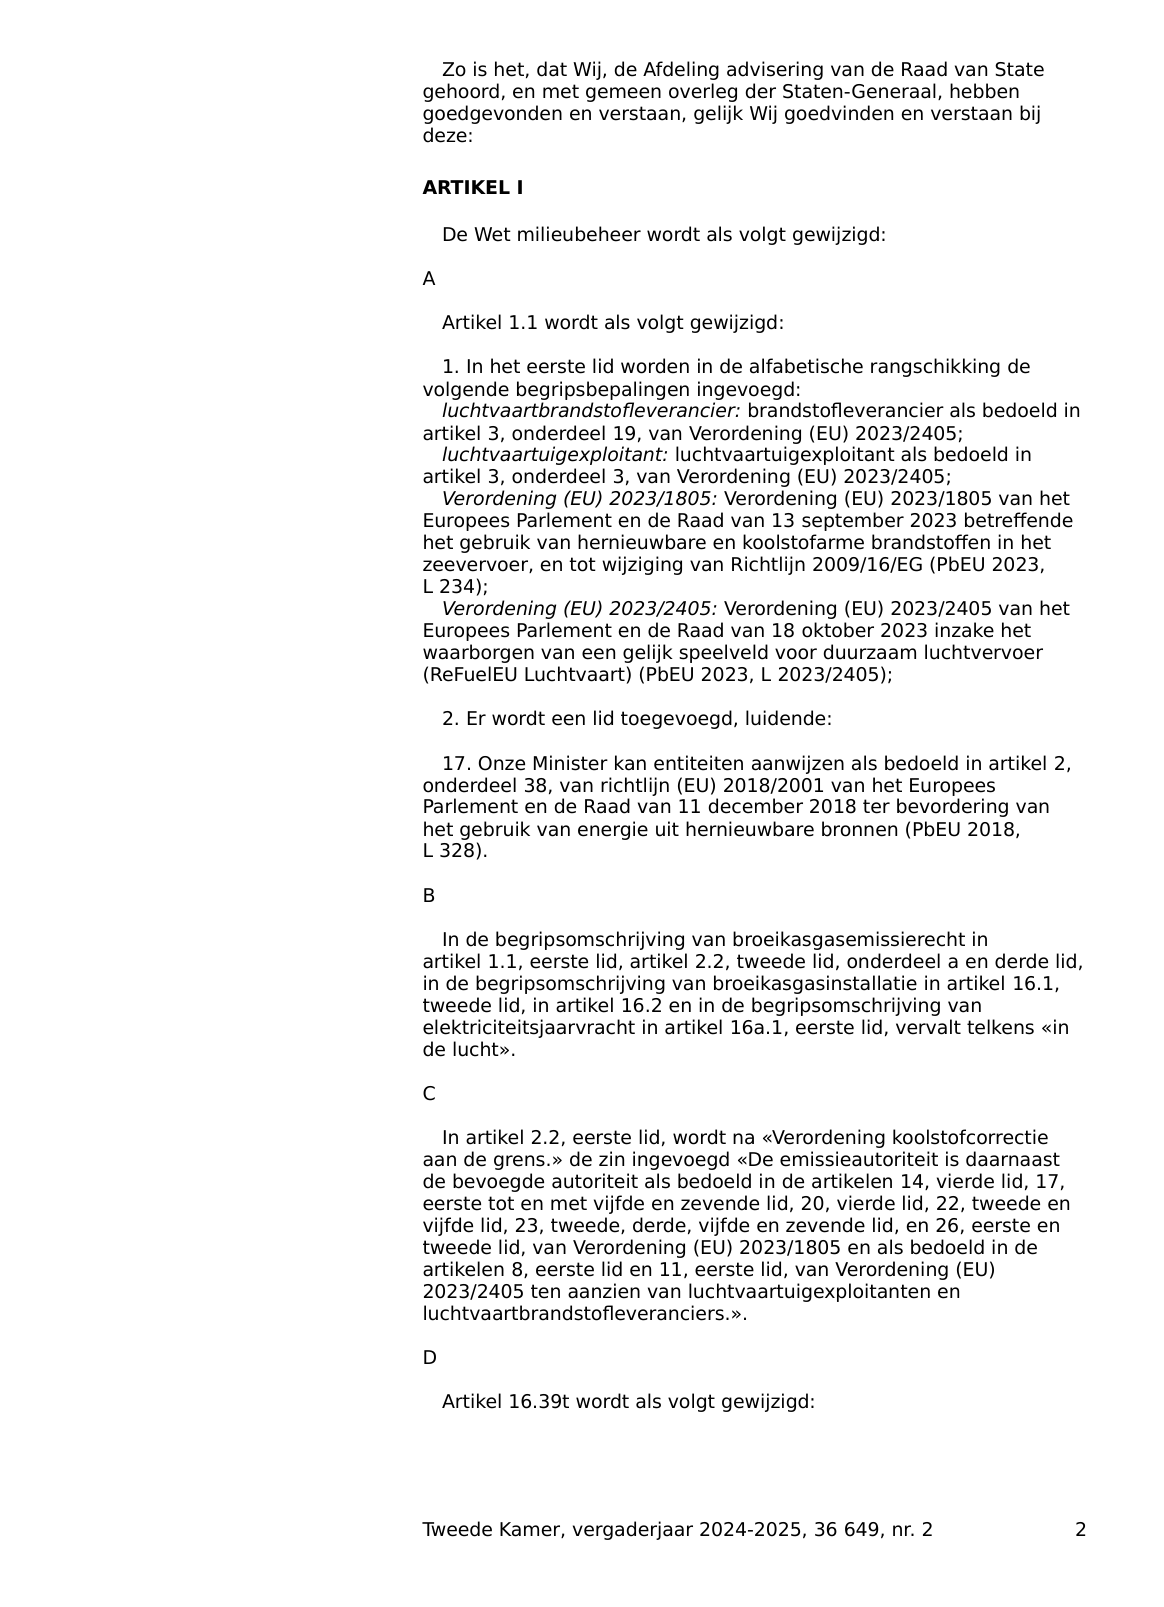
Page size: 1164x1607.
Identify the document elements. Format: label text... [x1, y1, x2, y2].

text B [422, 884, 1087, 907]
text 17. Onze Minister kan entiteiten aanwijzen als bedoeld in artikel 2, onderdeel 38, van richtlijn (EU) 2018/2001 van het Europees Parlement en de Raad van 11 december 2018 ter bevordering van het gebruik van energie uit hernieuwbare bronnen (PbEU 2018, L 328). [422, 752, 1087, 862]
text 2. Er wordt een lid toegevoegd, luidende: [422, 708, 1087, 730]
text luchtvaartuigexploitant: luchtvaartuigexploitant als bedoeld in artikel 3, onderdeel 3, van Verordening (EU) 2023/2405; [422, 444, 1087, 488]
text C [422, 1083, 1087, 1105]
subtitle ARTIKEL I [422, 177, 1087, 199]
text Zo is het, dat Wij, de Afdeling advisering van de Raad van State gehoord, en met gemeen overleg der Staten-Generaal, hebben goedgevonden en verstaan, gelijk Wij goedvinden en verstaan bij deze: [422, 59, 1087, 147]
text Verordening (EU) 2023/1805: Verordening (EU) 2023/1805 van het Europees Parlement en de Raad van 13 september 2023 betreffende het gebruik van hernieuwbare en koolstofarme brandstoffen in het zeevervoer, en tot wijziging van Richtlijn 2009/16/EG (PbEU 2023, L 234); [422, 488, 1087, 598]
text D [422, 1347, 1087, 1369]
text Artikel 16.39t wordt als volgt gewijzigd: [422, 1391, 1087, 1413]
text 1. In het eerste lid worden in de alfabetische rangschikking de volgende begripsbepalingen ingevoegd: [422, 356, 1087, 400]
text Verordening (EU) 2023/2405: Verordening (EU) 2023/2405 van het Europees Parlement en de Raad van 18 oktober 2023 inzake het waarborgen van een gelijk speelveld voor duurzaam luchtvervoer (ReFuelEU Luchtvaart) (PbEU 2023, L 2023/2405); [422, 598, 1087, 686]
text Artikel 1.1 wordt als volgt gewijzigd: [422, 312, 1087, 334]
text In de begripsomschrijving van broeikasgasemissierecht in artikel 1.1, eerste lid, artikel 2.2, tweede lid, onderdeel a en derde lid, in de begripsomschrijving van broeikasgasinstallatie in artikel 16.1, tweede lid, in artikel 16.2 en in de begripsomschrijving van elektriciteitsjaarvracht in artikel 16a.1, eerste lid, vervalt telkens «in de lucht». [422, 929, 1087, 1061]
text In artikel 2.2, eerste lid, wordt na «Verordening koolstofcorrectie aan de grens.» de zin ingevoegd «De emissieautoriteit is daarnaast de bevoegde autoriteit als bedoeld in de artikelen 14, vierde lid, 17, eerste tot en met vijfde en zevende lid, 20, vierde lid, 22, tweede en vijfde lid, 23, tweede, derde, vijfde en zevende lid, en 26, eerste en tweede lid, van Verordening (EU) 2023/1805 en als bedoeld in de artikelen 8, eerste lid en 11, eerste lid, van Verordening (EU) 2023/2405 ten aanzien van luchtvaartuigexploitanten en luchtvaartbrandstofleveranciers.». [422, 1127, 1087, 1325]
text A [422, 268, 1087, 290]
text luchtvaartbrandstofleverancier: brandstofleverancier als bedoeld in artikel 3, onderdeel 19, van Verordening (EU) 2023/2405; [422, 400, 1087, 444]
text De Wet milieubeheer wordt als volgt gewijzigd: [422, 224, 1087, 246]
